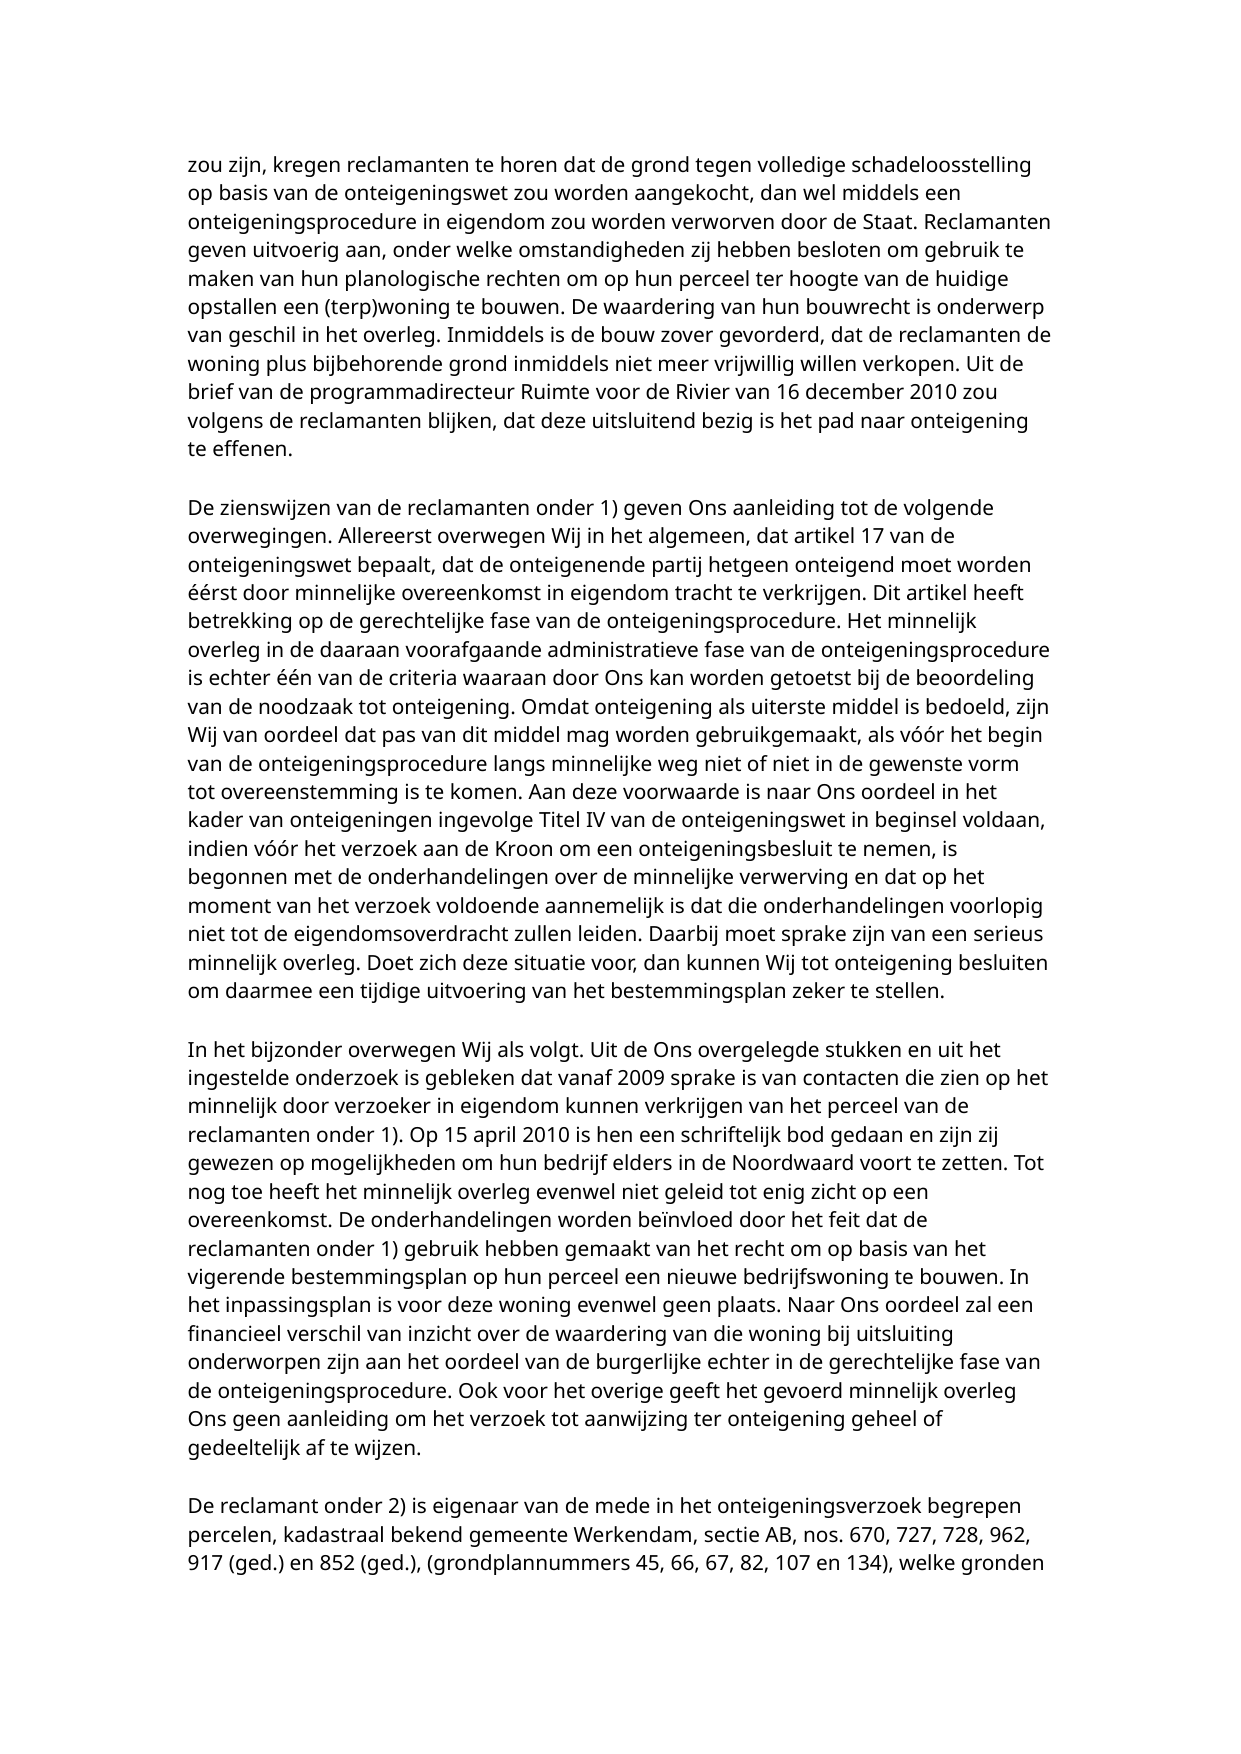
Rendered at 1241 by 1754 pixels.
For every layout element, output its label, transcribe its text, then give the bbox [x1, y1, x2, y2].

text De reclamant onder 2) is eigenaar van de mede in het onteigeningsverzoek begrepen percelen, kadastraal bekend gemeente Werkendam, sectie AB, nos. 670, 727, 728, 962, 917 (ged.) en 852 (ged.), (grondplannummers 45, 66, 67, 82, 107 en 134), welke gronden [187, 1491, 1053, 1577]
text zou zijn, kregen reclamanten te horen dat de grond tegen volledige schadeloosstelling op basis van de onteigeningswet zou worden aangekocht, dan wel middels een onteigeningsprocedure in eigendom zou worden verworven door de Staat. Reclamanten geven uitvoerig aan, onder welke omstandigheden zij hebben besloten om gebruik te maken van hun planologische rechten om op hun perceel ter hoogte van de huidige opstallen een (terp)woning te bouwen. De waardering van hun bouwrecht is onderwerp van geschil in het overleg. Inmiddels is de bouw zover gevorderd, dat de reclamanten de woning plus bijbehorende grond inmiddels niet meer vrijwillig willen verkopen. Uit de brief van de programmadirecteur Ruimte voor de Rivier van 16 december 2010 zou volgens de reclamanten blijken, dat deze uitsluitend bezig is het pad naar onteigening te effenen. [187, 150, 1053, 463]
text In het bijzonder overwegen Wij als volgt. Uit de Ons overgelegde stukken en uit het ingestelde onderzoek is gebleken dat vanaf 2009 sprake is van contacten die zien op het minnelijk door verzoeker in eigendom kunnen verkrijgen van het perceel van de reclamanten onder 1). Op 15 april 2010 is hen een schriftelijk bod gedaan en zijn zij gewezen op mogelijkheden om hun bedrijf elders in de Noordwaard voort te zetten. Tot nog toe heeft het minnelijk overleg evenwel niet geleid tot enig zicht op een overeenkomst. De onderhandelingen worden beïnvloed door het feit dat de reclamanten onder 1) gebruik hebben gemaakt van het recht om op basis van het vigerende bestemmingsplan op hun perceel een nieuwe bedrijfswoning te bouwen. In het inpassingsplan is voor deze woning evenwel geen plaats. Naar Ons oordeel zal een financieel verschil van inzicht over de waardering van die woning bij uitsluiting onderworpen zijn aan het oordeel van de burgerlijke echter in de gerechtelijke fase van de onteigeningsprocedure. Ook voor het overige geeft het gevoerd minnelijk overleg Ons geen aanleiding om het verzoek tot aanwijzing ter onteigening geheel of gedeeltelijk af te wijzen. [187, 1035, 1053, 1461]
text De zienswijzen van de reclamanten onder 1) geven Ons aanleiding tot de volgende overwegingen. Allereerst overwegen Wij in het algemeen, dat artikel 17 van de onteigeningswet bepaalt, dat de onteigenende partij hetgeen onteigend moet worden éérst door minnelijke overeenkomst in eigendom tracht te verkrijgen. Dit artikel heeft betrekking op de gerechtelijke fase van de onteigeningsprocedure. Het minnelijk overleg in de daaraan voorafgaande administratieve fase van de onteigeningsprocedure is echter één van de criteria waaraan door Ons kan worden getoetst bij de beoordeling van de noodzaak tot onteigening. Omdat onteigening als uiterste middel is bedoeld, zijn Wij van oordeel dat pas van dit middel mag worden gebruikgemaakt, als vóór het begin van de onteigeningsprocedure langs minnelijke weg niet of niet in de gewenste vorm tot overeenstemming is te komen. Aan deze voorwaarde is naar Ons oordeel in het kader van onteigeningen ingevolge Titel IV van de onteigeningswet in beginsel voldaan, indien vóór het verzoek aan de Kroon om een onteigeningsbesluit te nemen, is begonnen met de onderhandelingen over de minnelijke verwerving en dat op het moment van het verzoek voldoende aannemelijk is dat die onderhandelingen voorlopig niet tot de eigendomsoverdracht zullen leiden. Daarbij moet sprake zijn van een serieus minnelijk overleg. Doet zich deze situatie voor, dan kunnen Wij tot onteigening besluiten om daarmee een tijdige uitvoering van het bestemmingsplan zeker te stellen. [187, 493, 1053, 1005]
